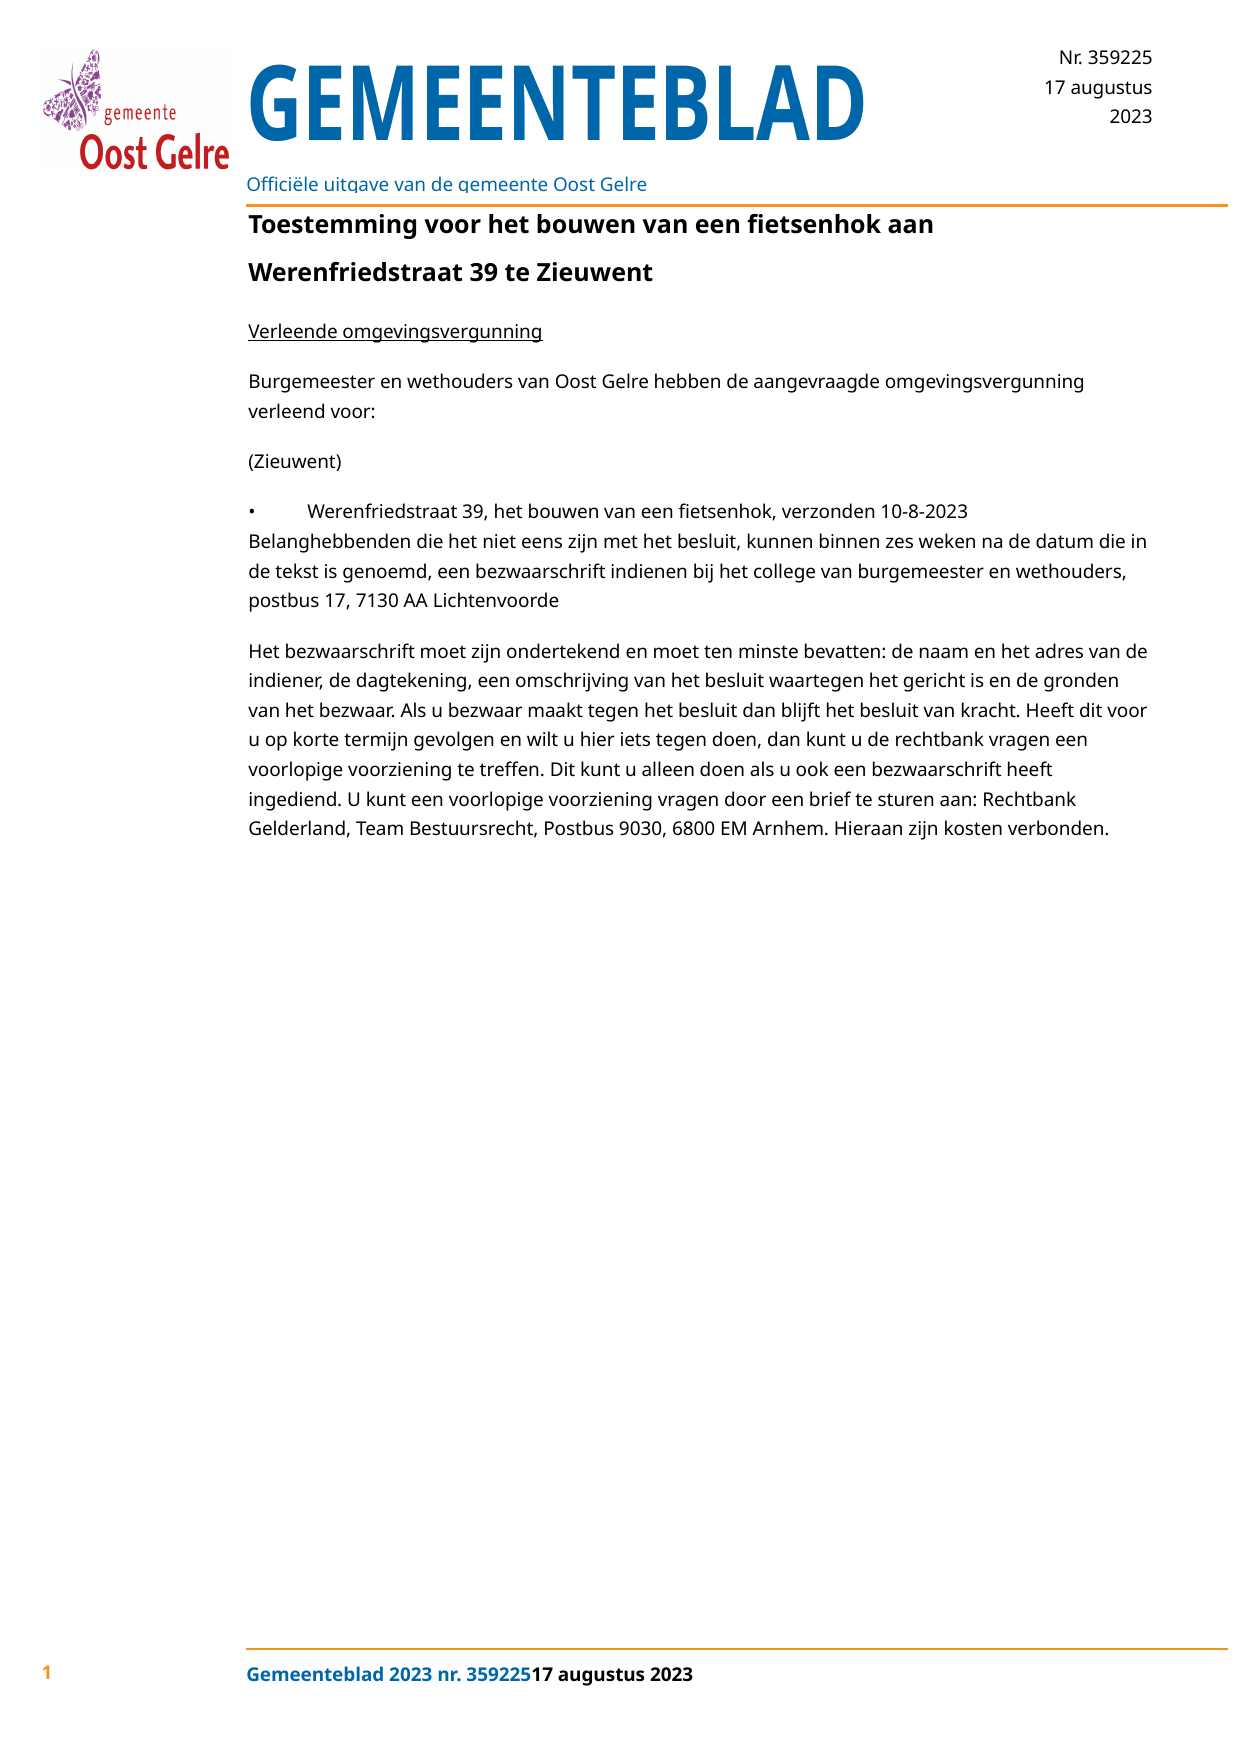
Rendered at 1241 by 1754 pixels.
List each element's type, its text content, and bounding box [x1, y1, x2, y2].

text Het bezwaarschrift moet zijn ondertekend en moet ten minste bevatten: de naam en het adres van de indiener, de dagtekening, een omschrijving van het besluit waartegen het gericht is en de gronden van het bezwaar. Als u bezwaar maakt tegen het besluit dan blijft het besluit van kracht. Heeft dit voor u op korte termijn gevolgen en wilt u hier iets tegen doen, dan kunt u de rechtbank vragen een voorlopige voorziening te treffen. Dit kunt u alleen doen als u ook een bezwaarschrift heeft ingediend. U kunt een voorlopige voorziening vragen door een brief te sturen aan: Rechtbank Gelderland, Team Bestuursrecht, Postbus 9030, 6800 EM Arnhem. Hieraan zijn kosten verbonden. [248, 638, 1152, 841]
text (Zieuwent) [248, 448, 1152, 474]
text Belanghebbenden die het niet eens zijn met het besluit, kunnen binnen zes weken na de datum die in de tekst is genoemd, een bezwaarschrift indienen bij het college van burgemeester en wethouders, postbus 17, 7130 AA Lichtenvoorde [248, 528, 1152, 613]
text Burgemeester en wethouders van Oost Gelre hebben de aangevraagde omgevingsvergunning verleend voor: [248, 368, 1152, 424]
picture [41, 47, 231, 172]
text Toestemming voor het bouwen van een fietsenhok aan Werenfriedstraat 39 te Zieuwent [248, 207, 1152, 288]
list Werenfriedstraat 39, het bouwen van een fietsenhok, verzonden 10-8-2023 [248, 499, 1152, 524]
text Verleende omgevingsvergunning [248, 318, 1152, 344]
